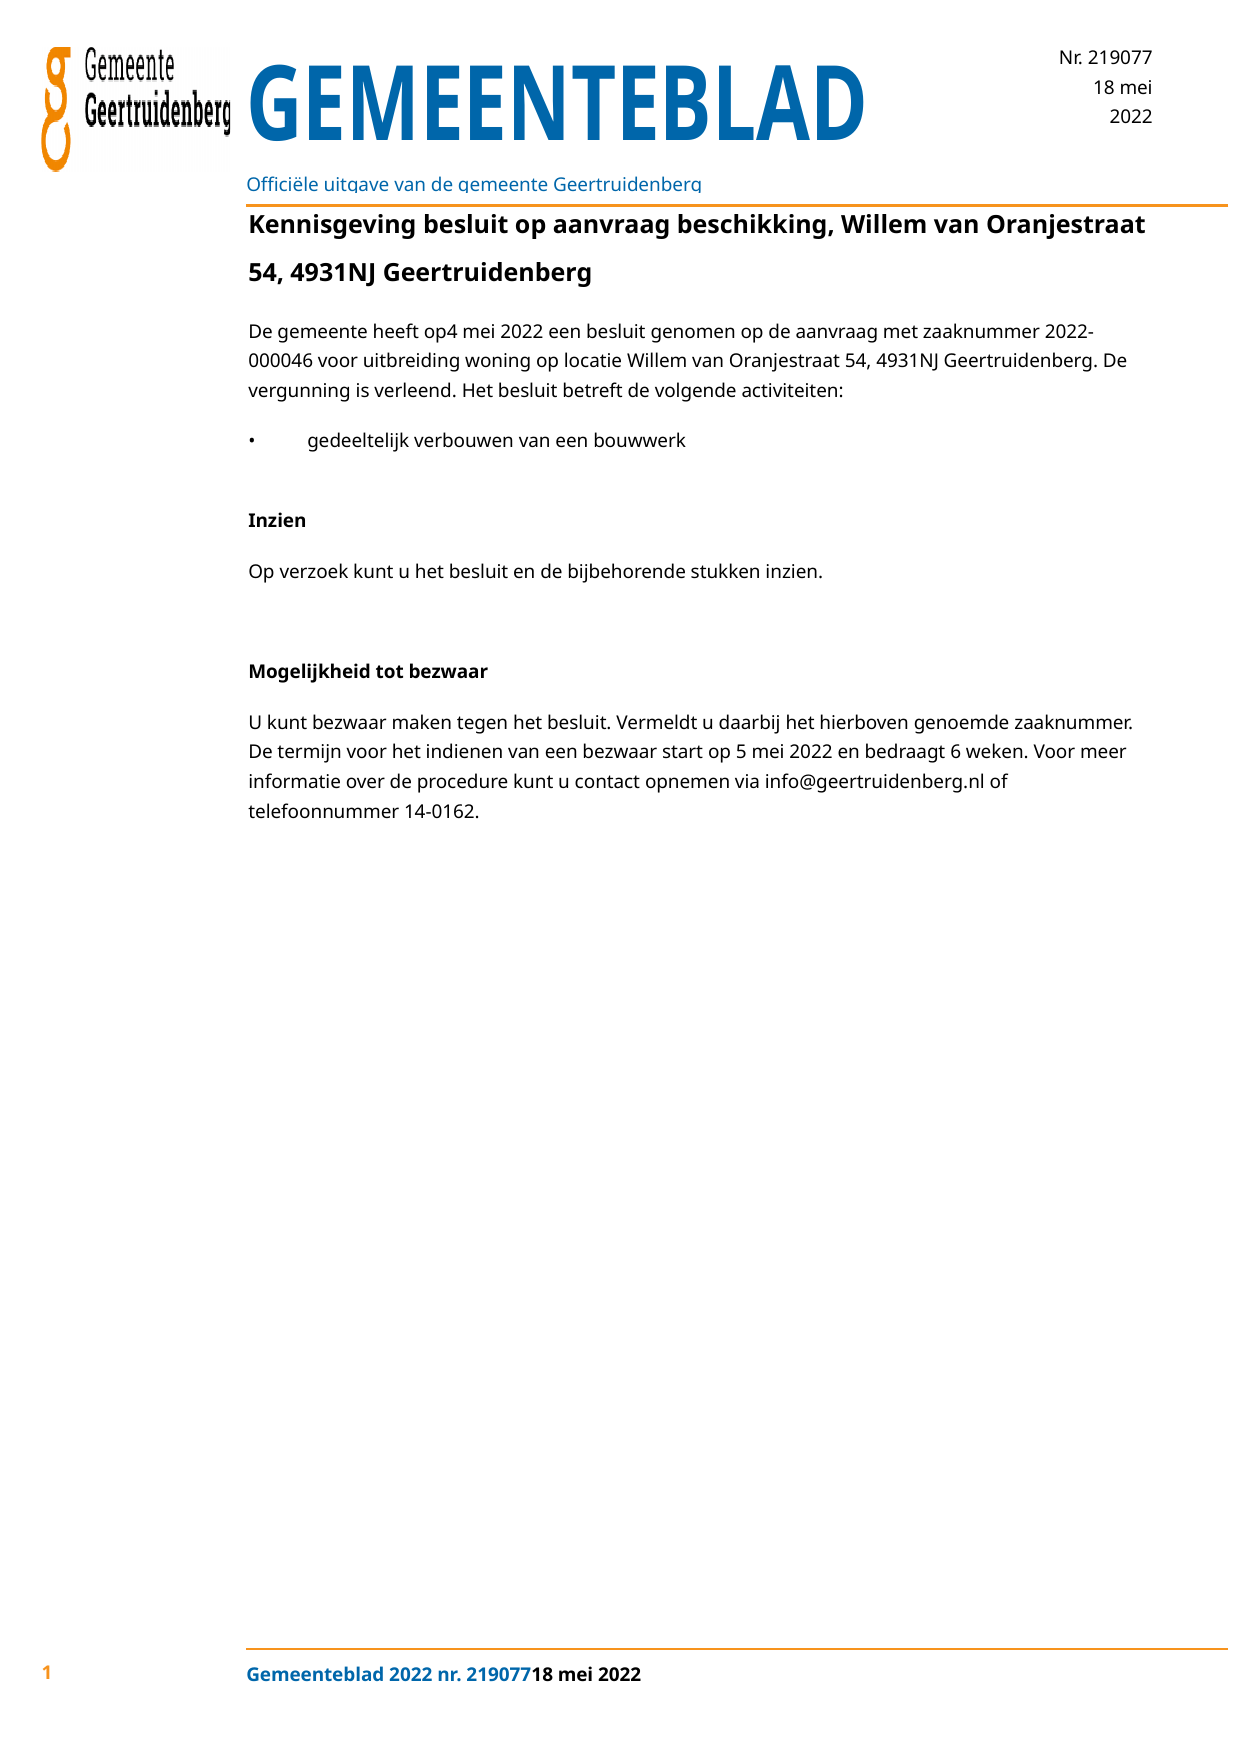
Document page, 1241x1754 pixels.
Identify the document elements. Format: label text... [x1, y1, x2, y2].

text Mogelijkheid tot bezwaar [248, 659, 1152, 684]
text U kunt bezwaar maken tegen het besluit. Vermeldt u daarbij het hierboven genoemde zaaknummer. De termijn voor het indienen van een bezwaar start op 5 mei 2022 en bedraagt 6 weken. Voor meer informatie over de procedure kunt u contact opnemen via info@geertruidenberg.nl of telefoonnummer 14-0162. [248, 709, 1152, 824]
text De gemeente heeft op4 mei 2022 een besluit genomen op de aanvraag met zaaknummer 2022-000046 voor uitbreiding woning op locatie Willem van Oranjestraat 54, 4931NJ Geertruidenberg. De vergunning is verleend. Het besluit betreft de volgende activiteiten: [248, 318, 1152, 403]
list gedeeltelijk verbouwen van een bouwwerk [248, 427, 1152, 453]
text Kennisgeving besluit op aanvraag beschikking, Willem van Oranjestraat 54, 4931NJ Geertruidenberg [248, 207, 1152, 288]
text Inzien [248, 507, 1152, 533]
picture [41, 47, 231, 172]
text Op verzoek kunt u het besluit en de bijbehorende stukken inzien. [248, 558, 1152, 584]
